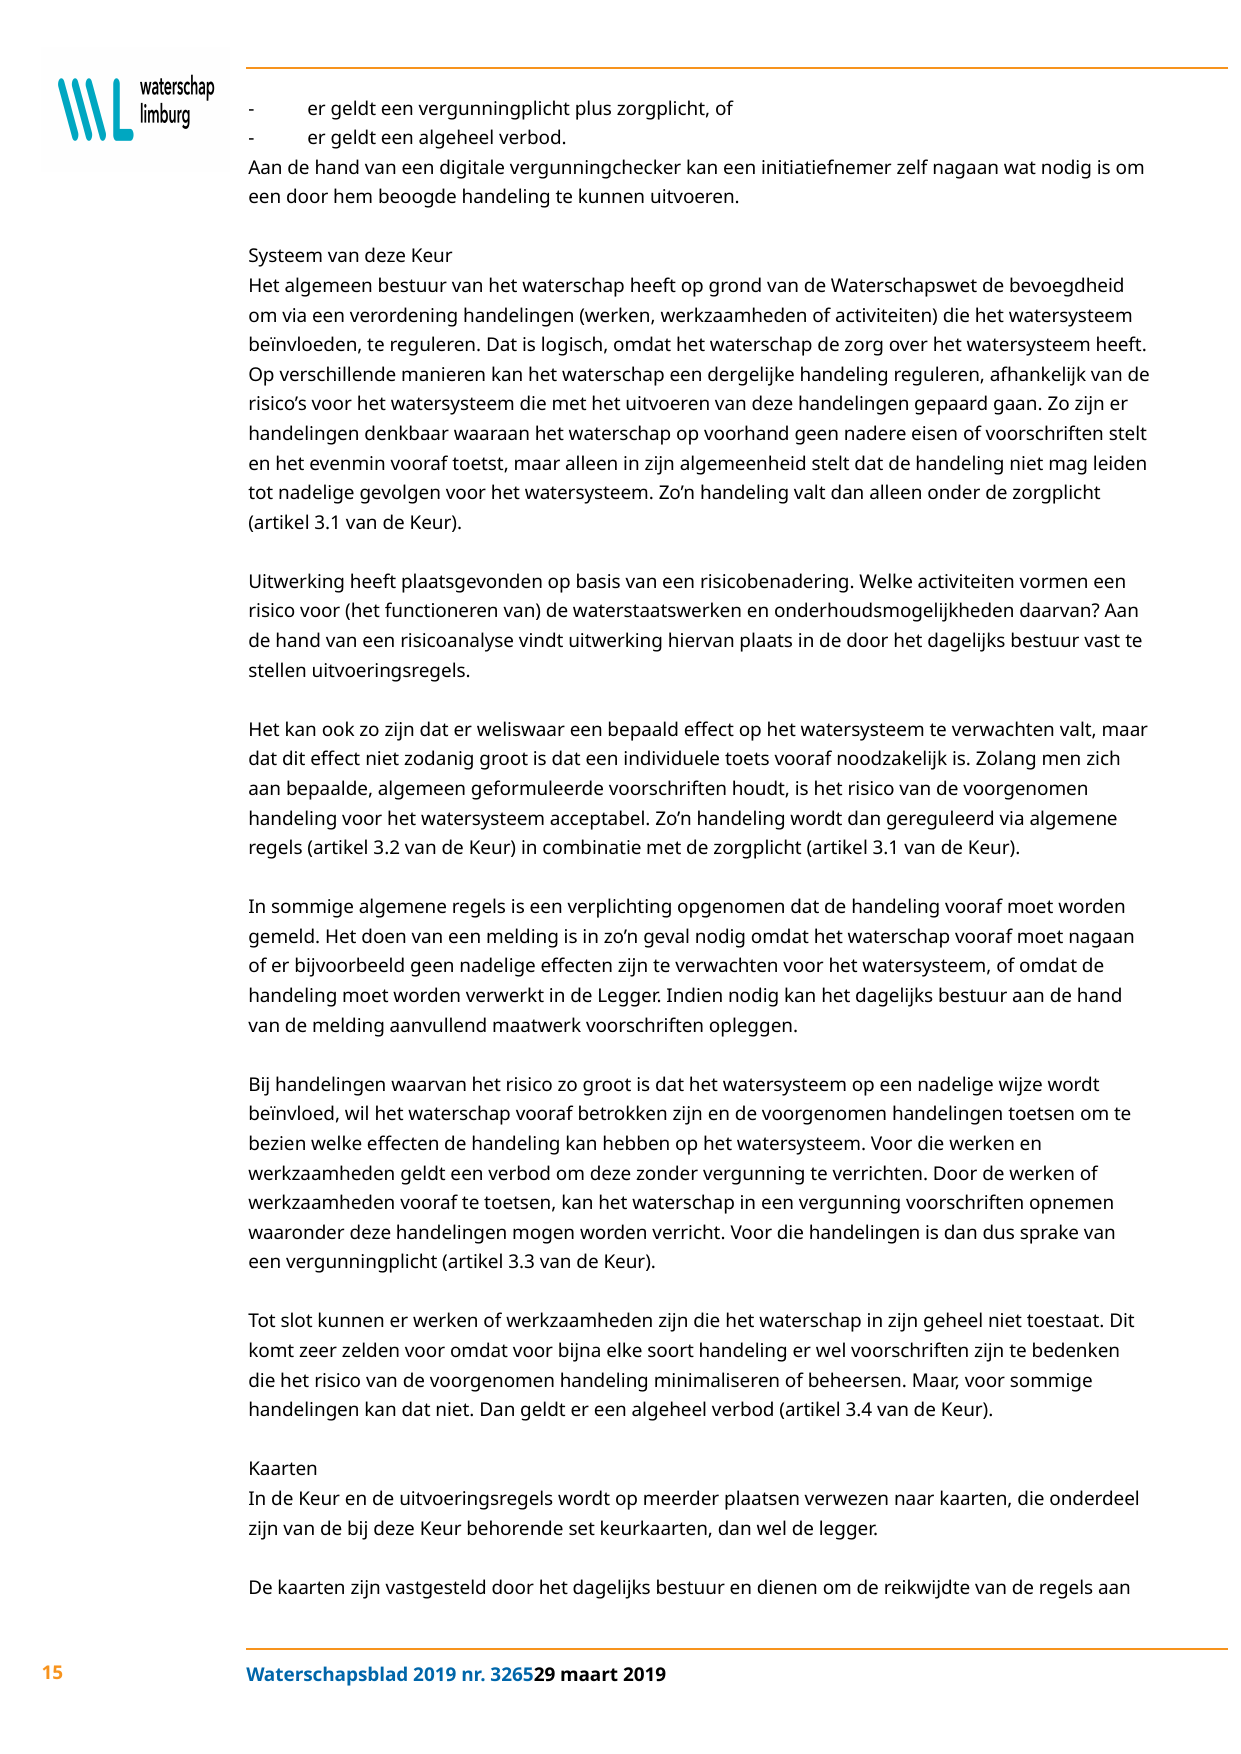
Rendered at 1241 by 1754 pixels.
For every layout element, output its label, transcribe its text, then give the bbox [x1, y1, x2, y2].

text Bij handelingen waarvan het risico zo groot is dat het watersysteem op een nadelige wijze wordt beïnvloed, wil het waterschap vooraf betrokken zijn en de voorgenomen handelingen toetsen om te bezien welke effecten de handeling kan hebben op het watersysteem. Voor die werken en werkzaamheden geldt een verbod om deze zonder vergunning te verrichten. Door de werken of werkzaamheden vooraf te toetsen, kan het waterschap in een vergunning voorschriften opnemen waaronder deze handelingen mogen worden verricht. Voor die handelingen is dan dus sprake van een vergunningplicht (artikel 3.3 van de Keur). [248, 1071, 1152, 1274]
text In sommige algemene regels is een verplichting opgenomen dat de handeling vooraf moet worden gemeld. Het doen van een melding is in zo’n geval nodig omdat het waterschap vooraf moet nagaan of er bijvoorbeeld geen nadelige effecten zijn te verwachten voor het watersysteem, of omdat de handeling moet worden verwerkt in de Legger. Indien nodig kan het dagelijks bestuur aan de hand van de melding aanvullend maatwerk voorschriften opleggen. [248, 893, 1152, 1038]
text Uitwerking heeft plaatsgevonden op basis van een risicobenadering. Welke activiteiten vormen een risico voor (het functioneren van) de waterstaatswerken en onderhoudsmogelijkheden daarvan? Aan de hand van een risicoanalyse vindt uitwerking hiervan plaats in de door het dagelijks bestuur vast te stellen uitvoeringsregels. [248, 568, 1152, 683]
text De kaarten zijn vastgesteld door het dagelijks bestuur en dienen om de reikwijdte van de regels aan [248, 1574, 1152, 1600]
text Aan de hand van een digitale vergunningchecker kan een initiatiefnemer zelf nagaan wat nodig is om een door hem beoogde handeling te kunnen uitvoeren. [248, 154, 1152, 209]
list er geldt een algeheel verbod. [248, 124, 1152, 150]
text Systeem van deze Keur [248, 243, 1152, 268]
text In de Keur en de uitvoeringsregels wordt op meerder plaatsen verwezen naar kaarten, die onderdeel zijn van de bij deze Keur behorende set keurkaarten, dan wel de legger. [248, 1485, 1152, 1541]
picture [41, 47, 231, 172]
text Het kan ook zo zijn dat er weliswaar een bepaald effect op het watersysteem te verwachten valt, maar dat dit effect niet zodanig groot is dat een individuele toets vooraf noodzakelijk is. Zolang men zich aan bepaalde, algemeen geformuleerde voorschriften houdt, is het risico van de voorgenomen handeling voor het watersysteem acceptabel. Zo’n handeling wordt dan gereguleerd via algemene regels (artikel 3.2 van de Keur) in combinatie met de zorgplicht (artikel 3.1 van de Keur). [248, 716, 1152, 860]
text Kaarten [248, 1456, 1152, 1481]
text Tot slot kunnen er werken of werkzaamheden zijn die het waterschap in zijn geheel niet toestaat. Dit komt zeer zelden voor omdat voor bijna elke soort handeling er wel voorschriften zijn te bedenken die het risico van de voorgenomen handeling minimaliseren of beheersen. Maar, voor sommige handelingen kan dat niet. Dan geldt er een algeheel verbod (artikel 3.4 van de Keur). [248, 1308, 1152, 1422]
list er geldt een vergunningplicht plus zorgplicht, of [248, 95, 1152, 121]
text Het algemeen bestuur van het waterschap heeft op grond van de Waterschapswet de bevoegdheid om via een verordening handelingen (werken, werkzaamheden of activiteiten) die het watersysteem beïnvloeden, te reguleren. Dat is logisch, omdat het waterschap de zorg over het watersysteem heeft. Op verschillende manieren kan het waterschap een dergelijke handeling reguleren, afhankelijk van de risico’s voor het watersysteem die met het uitvoeren van deze handelingen gepaard gaan. Zo zijn er handelingen denkbaar waaraan het waterschap op voorhand geen nadere eisen of voorschriften stelt en het evenmin vooraf toetst, maar alleen in zijn algemeenheid stelt dat de handeling niet mag leiden tot nadelige gevolgen voor het watersysteem. Zo’n handeling valt dan alleen onder de zorgplicht (artikel 3.1 van de Keur). [248, 272, 1152, 535]
